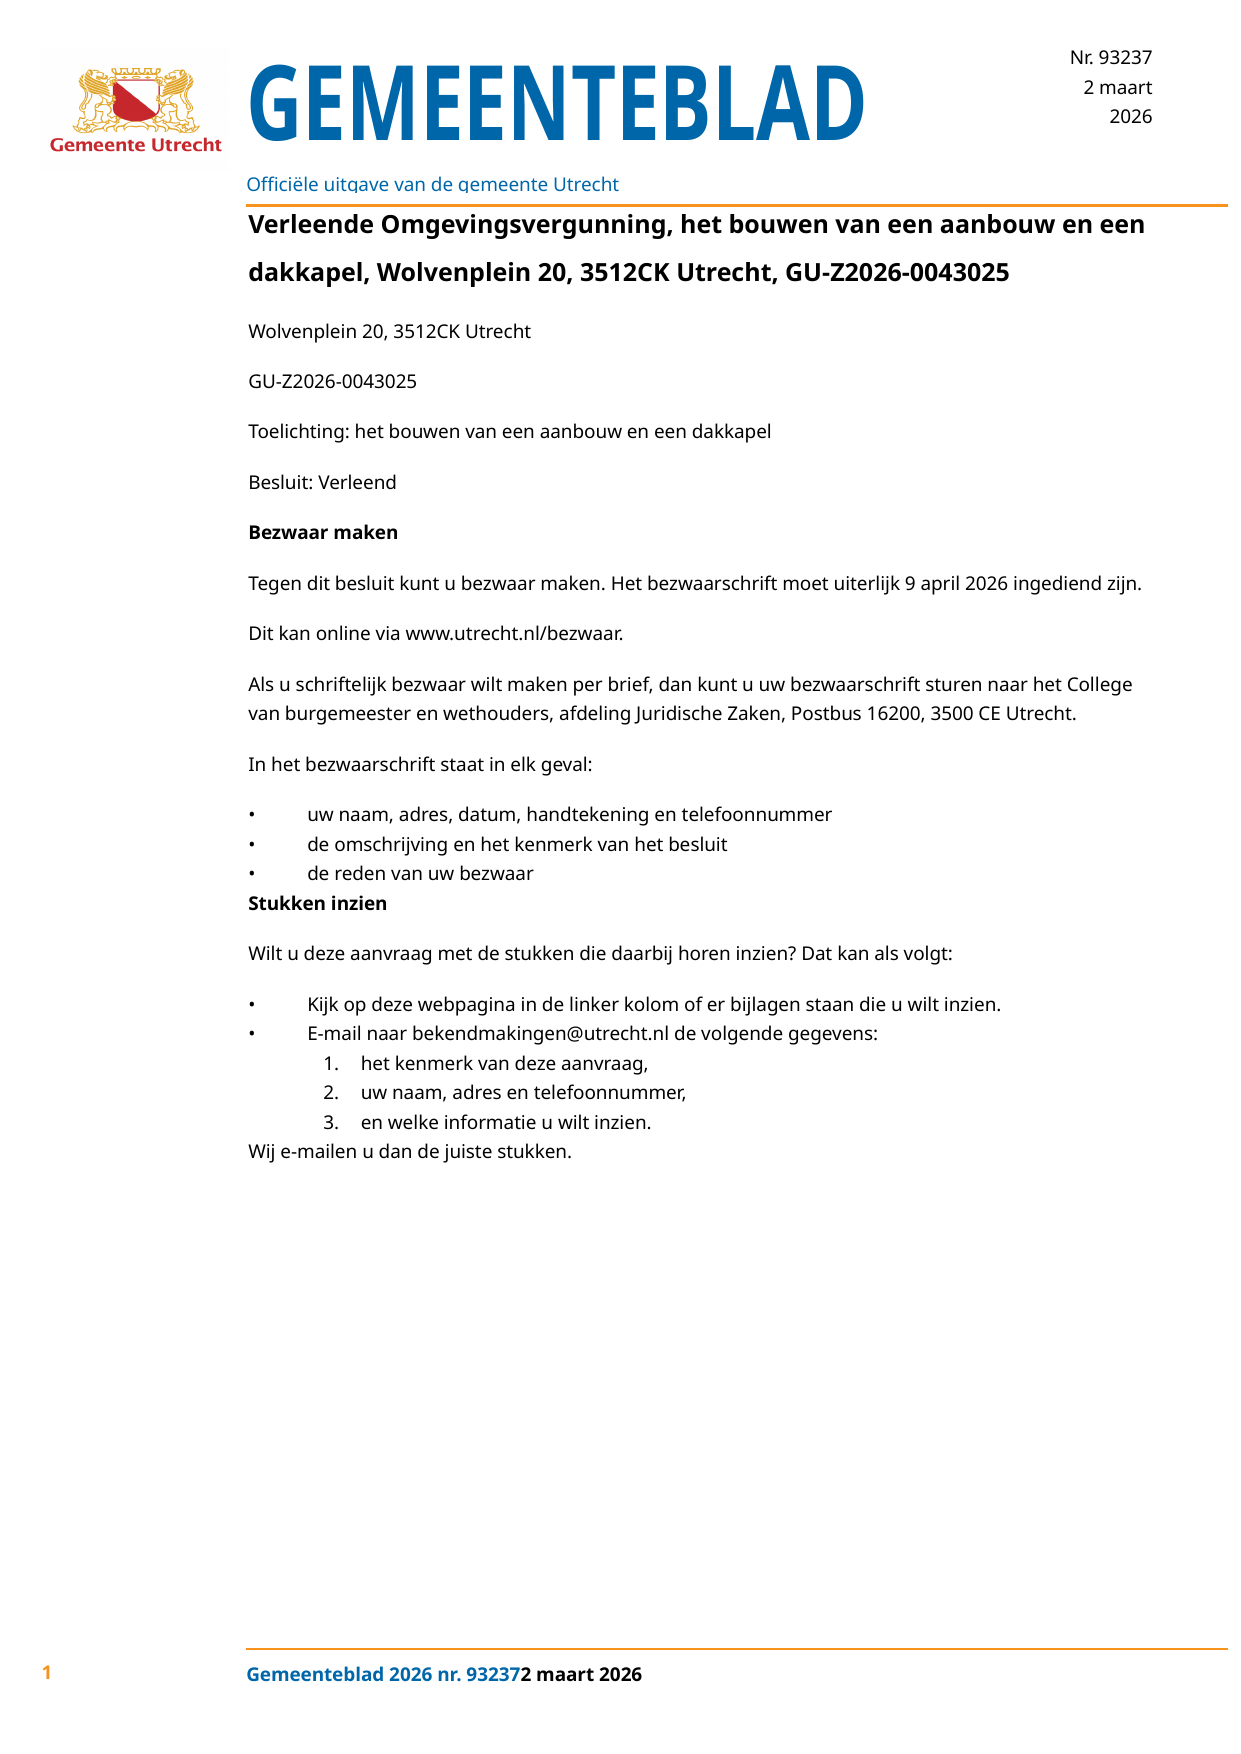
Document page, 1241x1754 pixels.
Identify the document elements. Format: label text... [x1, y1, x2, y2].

text GU-Z2026-0043025 [248, 368, 1152, 394]
list uw naam, adres, datum, handtekening en telefoonnummer [248, 801, 1152, 827]
text Besluit: Verleend [248, 469, 1152, 495]
list en welke informatie u wilt inzien. [323, 1109, 1152, 1135]
text Stukken inzien [248, 890, 1152, 916]
text Wij e-mailen u dan de juiste stukken. [248, 1139, 1152, 1164]
text Dit kan online via www.utrecht.nl/bezwaar. [248, 620, 1152, 646]
list de reden van uw bezwaar [248, 860, 1152, 886]
text Wilt u deze aanvraag met de stukken die daarbij horen inzien? Dat kan als volgt: [248, 940, 1152, 966]
text Verleende Omgevingsvergunning, het bouwen van een aanbouw en een dakkapel, Wolvenplein 20, 3512CK Utrecht, GU-Z2026-0043025 [248, 207, 1152, 288]
text Tegen dit besluit kunt u bezwaar maken. Het bezwaarschrift moet uiterlijk 9 april 2026 ingediend zijn. [248, 570, 1152, 596]
text Bezwaar maken [248, 519, 1152, 545]
text In het bezwaarschrift staat in elk geval: [248, 751, 1152, 777]
list E-mail naar bekendmakingen@utrecht.nl de volgende gegevens: [248, 1020, 1152, 1046]
list uw naam, adres en telefoonnummer, [323, 1079, 1152, 1105]
picture [41, 47, 231, 172]
text Wolvenplein 20, 3512CK Utrecht [248, 318, 1152, 344]
list het kenmerk van deze aanvraag, [323, 1050, 1152, 1076]
text Toelichting: het bouwen van een aanbouw en een dakkapel [248, 419, 1152, 444]
list Kijk op deze webpagina in de linker kolom of er bijlagen staan die u wilt inzien. [248, 991, 1152, 1017]
text Als u schriftelijk bezwaar wilt maken per brief, dan kunt u uw bezwaarschrift sturen naar het College van burgemeester en wethouders, afdeling Juridische Zaken, Postbus 16200, 3500 CE Utrecht. [248, 671, 1152, 726]
list de omschrijving en het kenmerk van het besluit [248, 831, 1152, 857]
